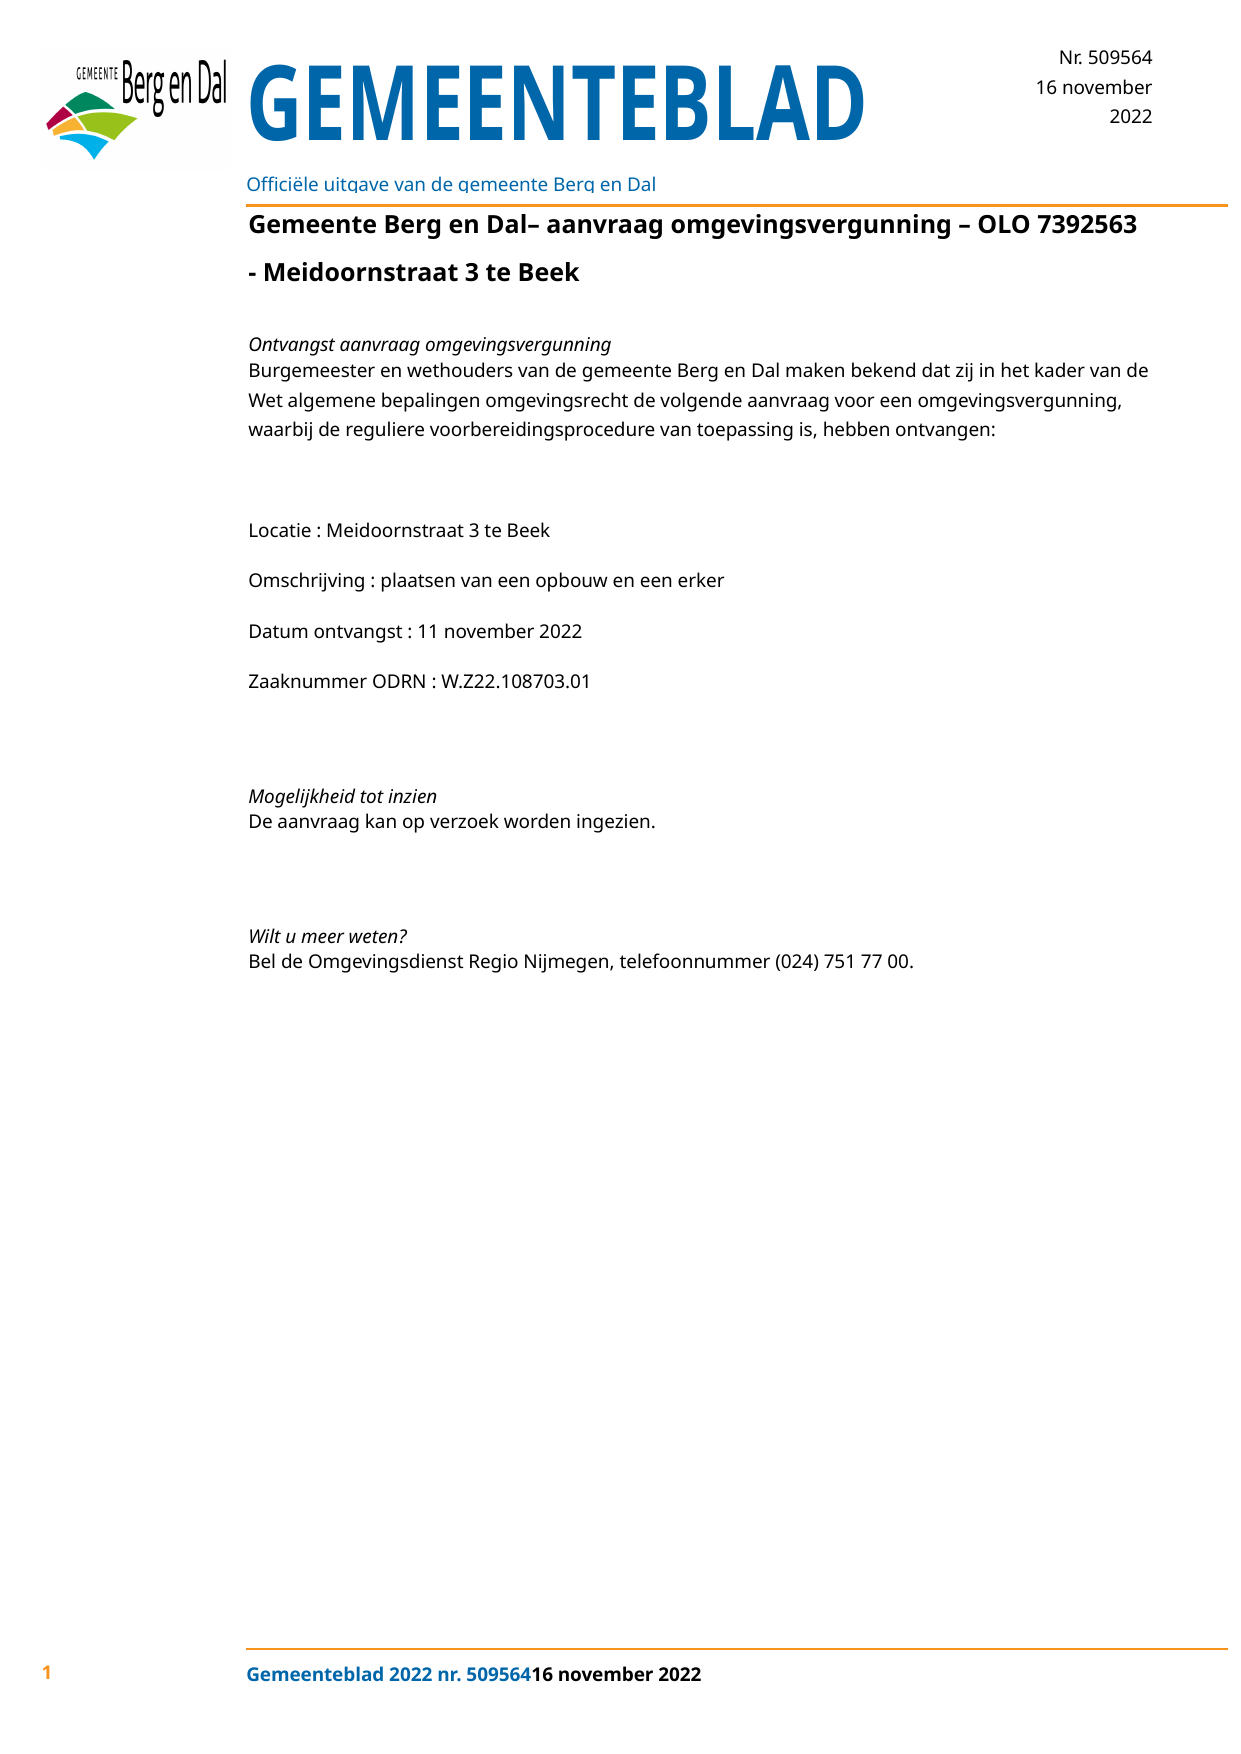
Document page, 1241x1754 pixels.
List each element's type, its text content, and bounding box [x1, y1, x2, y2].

picture [41, 47, 231, 172]
text Omschrijving : plaatsen van een opbouw en een erker [248, 568, 1152, 593]
text Gemeente Berg en Dal– aanvraag omgevingsvergunning – OLO 7392563 - Meidoornstraat 3 te Beek [248, 207, 1152, 288]
text Datum ontvangst : 11 november 2022 [248, 618, 1152, 644]
text Wilt u meer weten? [248, 923, 1152, 949]
text Ontvangst aanvraag omgevingsvergunning [248, 331, 1152, 357]
text Mogelijkheid tot inzien [248, 783, 1152, 808]
text Zaaknummer ODRN : W.Z22.108703.01 [248, 668, 1152, 694]
text De aanvraag kan op verzoek worden ingezien. [248, 808, 1152, 834]
text Burgemeester en wethouders van de gemeente Berg en Dal maken bekend dat zij in het kader van de Wet algemene bepalingen omgevingsrecht de volgende aanvraag voor een omgevingsvergunning, waarbij de reguliere voorbereidingsprocedure van toepassing is, hebben ontvangen: [248, 357, 1152, 442]
text Bel de Omgevingsdienst Regio Nijmegen, telefoonnummer (024) 751 77 00. [248, 949, 1152, 974]
text Locatie : Meidoornstraat 3 te Beek [248, 517, 1152, 543]
